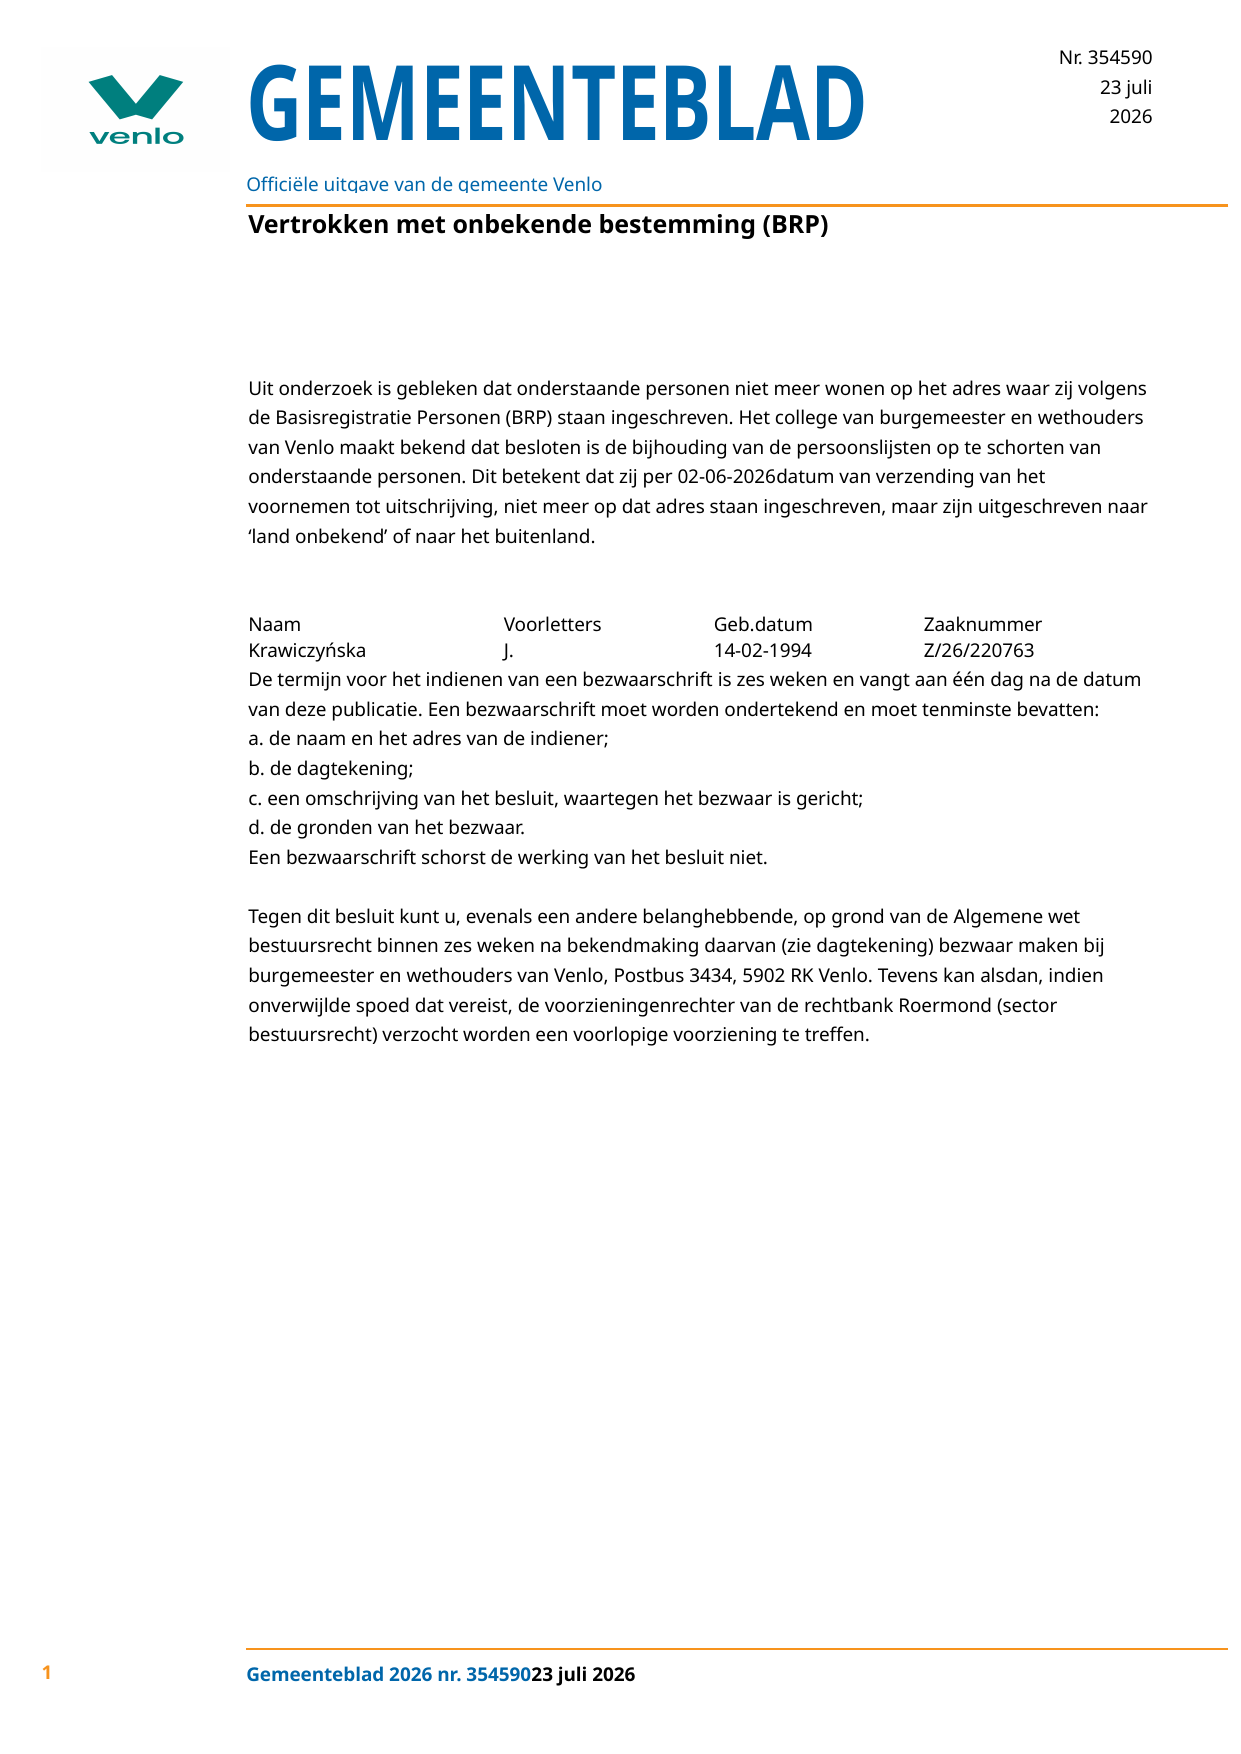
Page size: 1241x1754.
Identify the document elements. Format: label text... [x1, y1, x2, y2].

table_cell Krawiczyńska [248, 638, 503, 663]
text Uit onderzoek is gebleken dat onderstaande personen niet meer wonen op het adres waar zij volgens de Basisregistratie Personen (BRP) staan ingeschreven. Het college van burgemeester en wethouders van Venlo maakt bekend dat besloten is de bijhouding van de persoonslijsten op te schorten van onderstaande personen. Dit betekent dat zij per 02-06-2026datum van verzending van het voornemen tot uitschrijving, niet meer op dat adres staan ingeschreven, maar zijn uitgeschreven naar ‘land onbekend’ of naar het buitenland. [248, 375, 1152, 548]
table_cell 14-02-1994 [714, 638, 923, 663]
text c. een omschrijving van het besluit, waartegen het bezwaar is gericht; [248, 785, 1152, 810]
text Vertrokken met onbekende bestemming (BRP) [248, 207, 1152, 241]
text De termijn voor het indienen van een bezwaarschrift is zes weken en vangt aan één dag na de datum van deze publicatie. Een bezwaarschrift moet worden ondertekend en moet tenminste bevatten: [248, 666, 1152, 722]
table_header Voorletters [504, 612, 713, 637]
picture [41, 47, 231, 172]
text b. de dagtekening; [248, 755, 1152, 781]
text Een bezwaarschrift schorst de werking van het besluit niet. [248, 844, 1152, 869]
text d. de gronden van het bezwaar. [248, 814, 1152, 840]
table_cell Z/26/220763 [924, 638, 1152, 663]
text Tegen dit besluit kunt u, evenals een andere belanghebbende, op grond van de Algemene wet bestuursrecht binnen zes weken na bekendmaking daarvan (zie dagtekening) bezwaar maken bij burgemeester en wethouders van Venlo, Postbus 3434, 5902 RK Venlo. Tevens kan alsdan, indien onverwijlde spoed dat vereist, de voorzieningenrechter van de rechtbank Roermond (sector bestuursrecht) verzocht worden een voorlopige voorziening te treffen. [248, 903, 1152, 1047]
text a. de naam en het adres van de indiener; [248, 726, 1152, 751]
table_cell J. [504, 638, 713, 663]
table_header Geb.datum [714, 612, 923, 637]
table_header Zaaknummer [924, 612, 1152, 637]
table_header Naam [248, 612, 503, 637]
